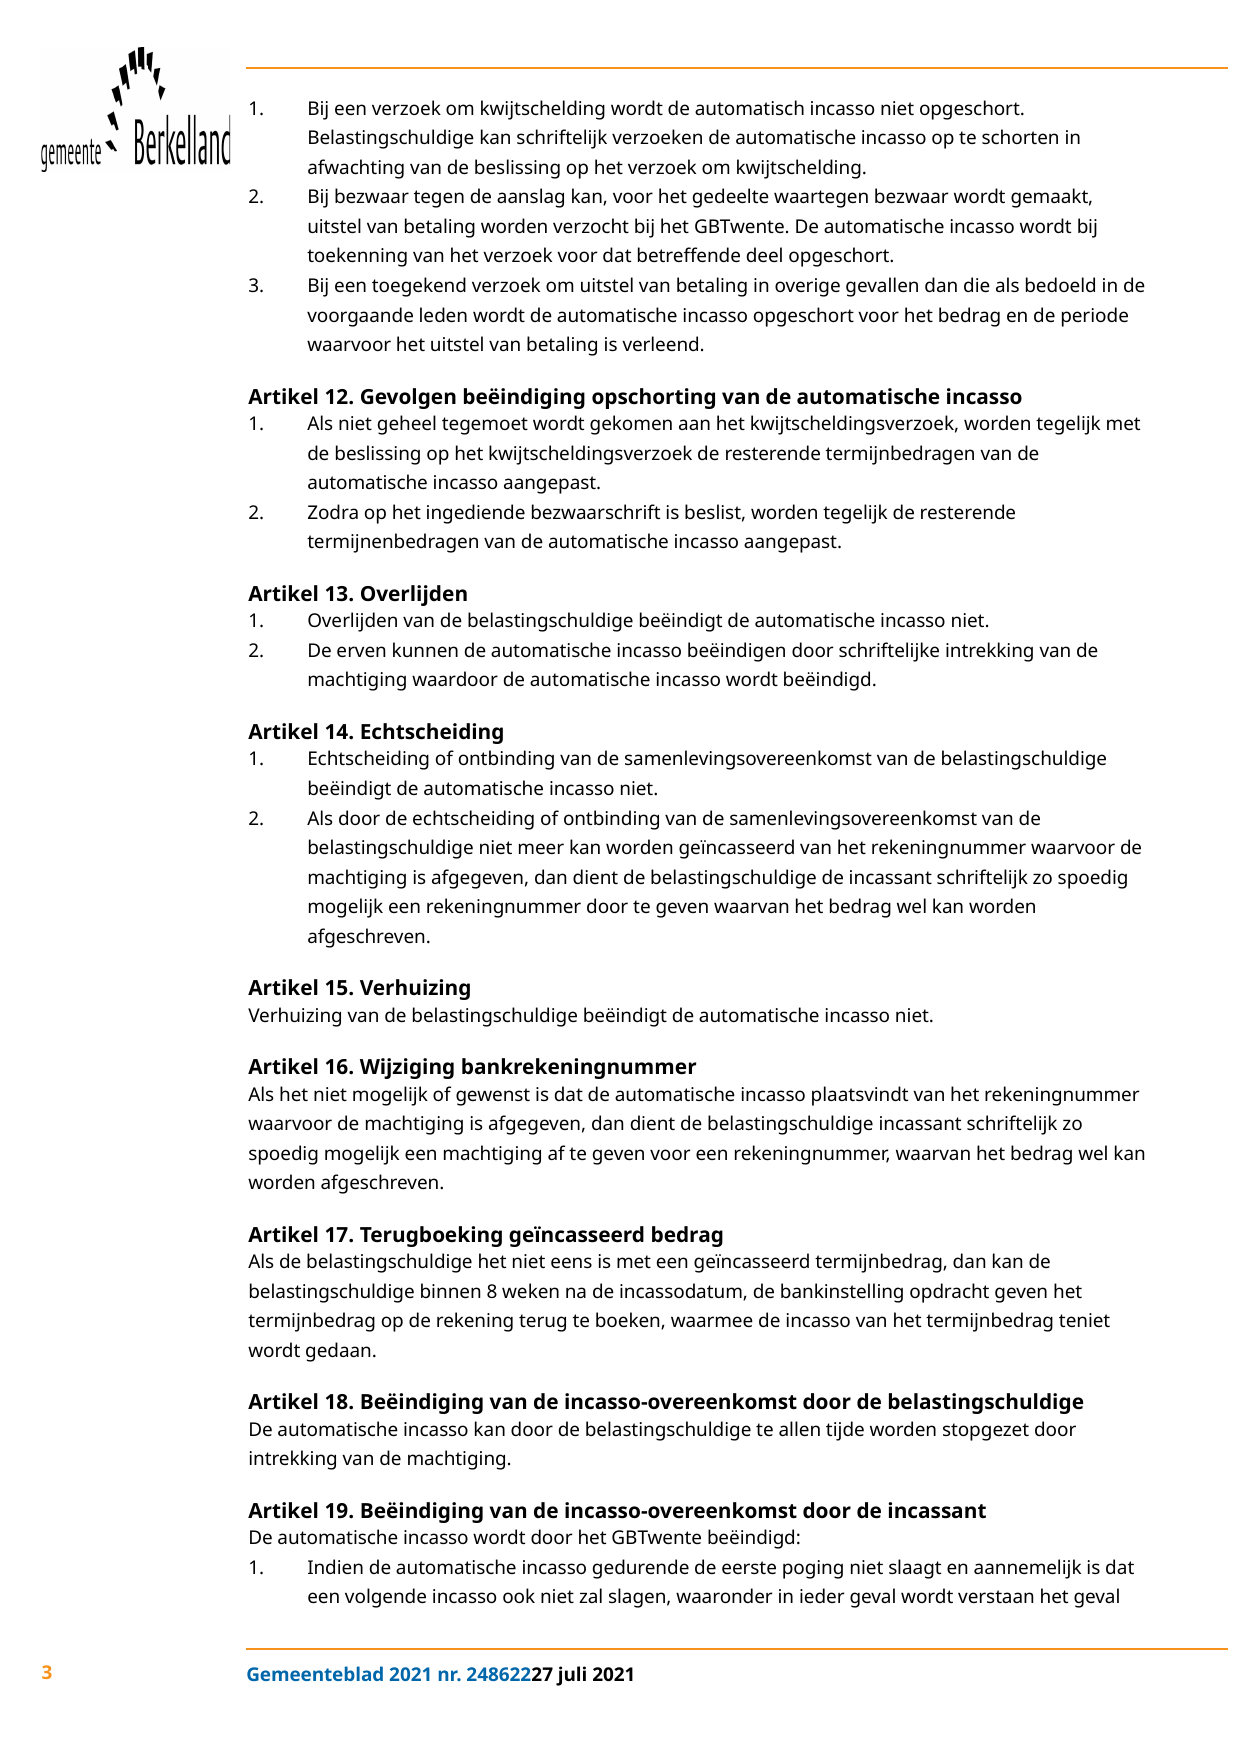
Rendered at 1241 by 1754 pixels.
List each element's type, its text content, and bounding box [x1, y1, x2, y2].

list Als niet geheel tegemoet wordt gekomen aan het kwijtscheldingsverzoek, worden tegelijk met de beslissing op het kwijtscheldingsverzoek de resterende termijnbedragen van de automatische incasso aangepast. [248, 410, 1152, 495]
text Artikel 13. Overlijden [248, 579, 1152, 607]
text De automatische incasso wordt door het GBTwente beëindigd: [248, 1524, 1152, 1550]
text Als de belastingschuldige het niet eens is met een geïncasseerd termijnbedrag, dan kan de belastingschuldige binnen 8 weken na de incassodatum, de bankinstelling opdracht geven het termijnbedrag op de rekening terug te boeken, waarmee de incasso van het termijnbedrag teniet wordt gedaan. [248, 1248, 1152, 1363]
text Artikel 15. Verhuizing [248, 973, 1152, 1002]
picture [41, 47, 231, 172]
list Bij een verzoek om kwijtschelding wordt de automatisch incasso niet opgeschort. Belastingschuldige kan schriftelijk verzoeken de automatische incasso op te schorten in afwachting van de beslissing op het verzoek om kwijtschelding. [248, 95, 1152, 180]
list Indien de automatische incasso gedurende de eerste poging niet slaagt en aannemelijk is dat een volgende incasso ook niet zal slagen, waaronder in ieder geval wordt verstaan het geval [248, 1554, 1152, 1609]
text Artikel 19. Beëindiging van de incasso-overeenkomst door de incassant [248, 1496, 1152, 1524]
list Zodra op het ingediende bezwaarschrift is beslist, worden tegelijk de resterende termijnenbedragen van de automatische incasso aangepast. [248, 499, 1152, 554]
text Verhuizing van de belastingschuldige beëindigt de automatische incasso niet. [248, 1002, 1152, 1028]
text De automatische incasso kan door de belastingschuldige te allen tijde worden stopgezet door intrekking van de machtiging. [248, 1416, 1152, 1471]
list Als door de echtscheiding of ontbinding van de samenlevingsovereenkomst van de belastingschuldige niet meer kan worden geïncasseerd van het rekeningnummer waarvoor de machtiging is afgegeven, dan dient de belastingschuldige de incassant schriftelijk zo spoedig mogelijk een rekeningnummer door te geven waarvan het bedrag wel kan worden afgeschreven. [248, 805, 1152, 949]
text Artikel 14. Echtscheiding [248, 717, 1152, 746]
list Overlijden van de belastingschuldige beëindigt de automatische incasso niet. [248, 607, 1152, 633]
text Als het niet mogelijk of gewenst is dat de automatische incasso plaatsvindt van het rekeningnummer waarvoor de machtiging is afgegeven, dan dient de belastingschuldige incassant schriftelijk zo spoedig mogelijk een machtiging af te geven voor een rekeningnummer, waarvan het bedrag wel kan worden afgeschreven. [248, 1081, 1152, 1195]
list De erven kunnen de automatische incasso beëindigen door schriftelijke intrekking van de machtiging waardoor de automatische incasso wordt beëindigd. [248, 637, 1152, 692]
text Artikel 17. Terugboeking geïncasseerd bedrag [248, 1220, 1152, 1248]
list Echtscheiding of ontbinding van de samenlevingsovereenkomst van de belastingschuldige beëindigt de automatische incasso niet. [248, 746, 1152, 801]
list Bij bezwaar tegen de aanslag kan, voor het gedeelte waartegen bezwaar wordt gemaakt, uitstel van betaling worden verzocht bij het GBTwente. De automatische incasso wordt bij toekenning van het verzoek voor dat betreffende deel opgeschort. [248, 183, 1152, 268]
text Artikel 16. Wijziging bankrekeningnummer [248, 1052, 1152, 1081]
text Artikel 12. Gevolgen beëindiging opschorting van de automatische incasso [248, 382, 1152, 410]
text Artikel 18. Beëindiging van de incasso-overeenkomst door de belastingschuldige [248, 1387, 1152, 1416]
list Bij een toegekend verzoek om uitstel van betaling in overige gevallen dan die als bedoeld in de voorgaande leden wordt de automatische incasso opgeschort voor het bedrag en de periode waarvoor het uitstel van betaling is verleend. [248, 272, 1152, 357]
